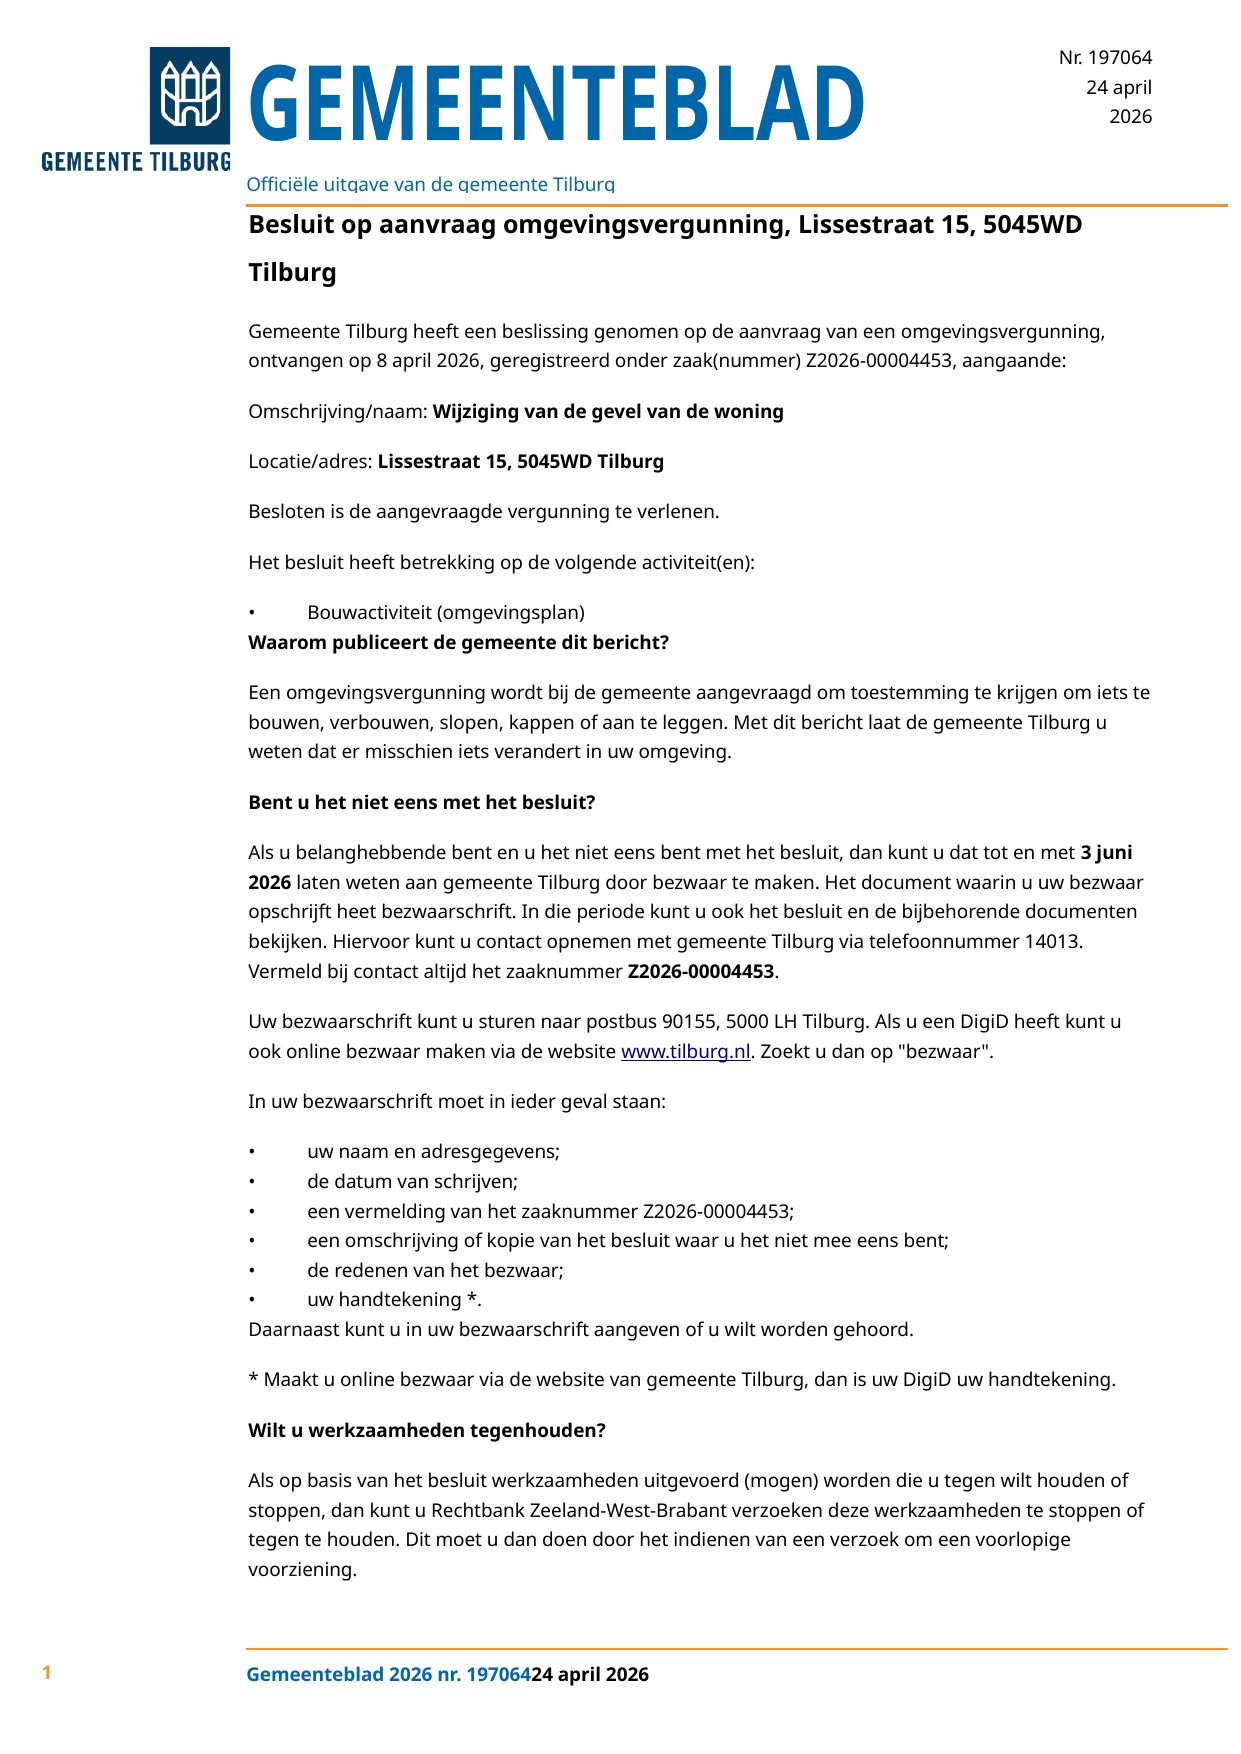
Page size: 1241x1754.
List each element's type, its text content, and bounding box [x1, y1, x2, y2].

list een vermelding van het zaaknummer Z2026-00004453; [248, 1198, 1152, 1224]
text Besluit op aanvraag omgevingsvergunning, Lissestraat 15, 5045WD Tilburg [248, 207, 1152, 288]
text Locatie/adres: Lissestraat 15, 5045WD Tilburg [248, 448, 1152, 474]
text Als op basis van het besluit werkzaamheden uitgevoerd (mogen) worden die u tegen wilt houden of stoppen, dan kunt u Rechtbank Zeeland-West-Brabant verzoeken deze werkzaamheden te stoppen of tegen te houden. Dit moet u dan doen door het indienen van een verzoek om een voorlopige voorziening. [248, 1467, 1152, 1582]
list Bouwactiviteit (omgevingsplan) [248, 599, 1152, 625]
text Uw bezwaarschrift kunt u sturen naar postbus 90155, 5000 LH Tilburg. Als u een DigiD heeft kunt u ook online bezwaar maken via de website www.tilburg.nl. Zoekt u dan op "bezwaar". [248, 1008, 1152, 1064]
list de redenen van het bezwaar; [248, 1257, 1152, 1283]
text In uw bezwaarschrift moet in ieder geval staan: [248, 1088, 1152, 1114]
text Bent u het niet eens met het besluit? [248, 789, 1152, 815]
text Besloten is de aangevraagde vergunning te verlenen. [248, 499, 1152, 524]
list uw handtekening *. [248, 1287, 1152, 1312]
picture [41, 47, 231, 172]
text Een omgevingsvergunning wordt bij de gemeente aangevraagd om toestemming te krijgen om iets te bouwen, verbouwen, slopen, kappen of aan te leggen. Met dit bericht laat de gemeente Tilburg u weten dat er misschien iets verandert in uw omgeving. [248, 679, 1152, 764]
text Het besluit heeft betrekking op de volgende activiteit(en): [248, 549, 1152, 575]
text Wilt u werkzaamheden tegenhouden? [248, 1417, 1152, 1443]
list uw naam en adresgegevens; [248, 1139, 1152, 1164]
text Als u belanghebbende bent en u het niet eens bent met het besluit, dan kunt u dat tot en met 3 juni 2026 laten weten aan gemeente Tilburg door bezwaar te maken. Het document waarin u uw bezwaar opschrijft heet bezwaarschrift. In die periode kunt u ook het besluit en de bijbehorende documenten bekijken. Hiervoor kunt u contact opnemen met gemeente Tilburg via telefoonnummer 14013. Vermeld bij contact altijd het zaaknummer Z2026-00004453. [248, 839, 1152, 984]
text * Maakt u online bezwaar via de website van gemeente Tilburg, dan is uw DigiD uw handtekening. [248, 1367, 1152, 1392]
list een omschrijving of kopie van het besluit waar u het niet mee eens bent; [248, 1227, 1152, 1253]
text Daarnaast kunt u in uw bezwaarschrift aangeven of u wilt worden gehoord. [248, 1316, 1152, 1342]
text Gemeente Tilburg heeft een beslissing genomen op de aanvraag van een omgevingsvergunning, ontvangen op 8 april 2026, geregistreerd onder zaak(nummer) Z2026-00004453, aangaande: [248, 318, 1152, 373]
list de datum van schrijven; [248, 1168, 1152, 1194]
text Waarom publiceert de gemeente dit bericht? [248, 629, 1152, 655]
text Omschrijving/naam: Wijziging van de gevel van de woning [248, 398, 1152, 424]
